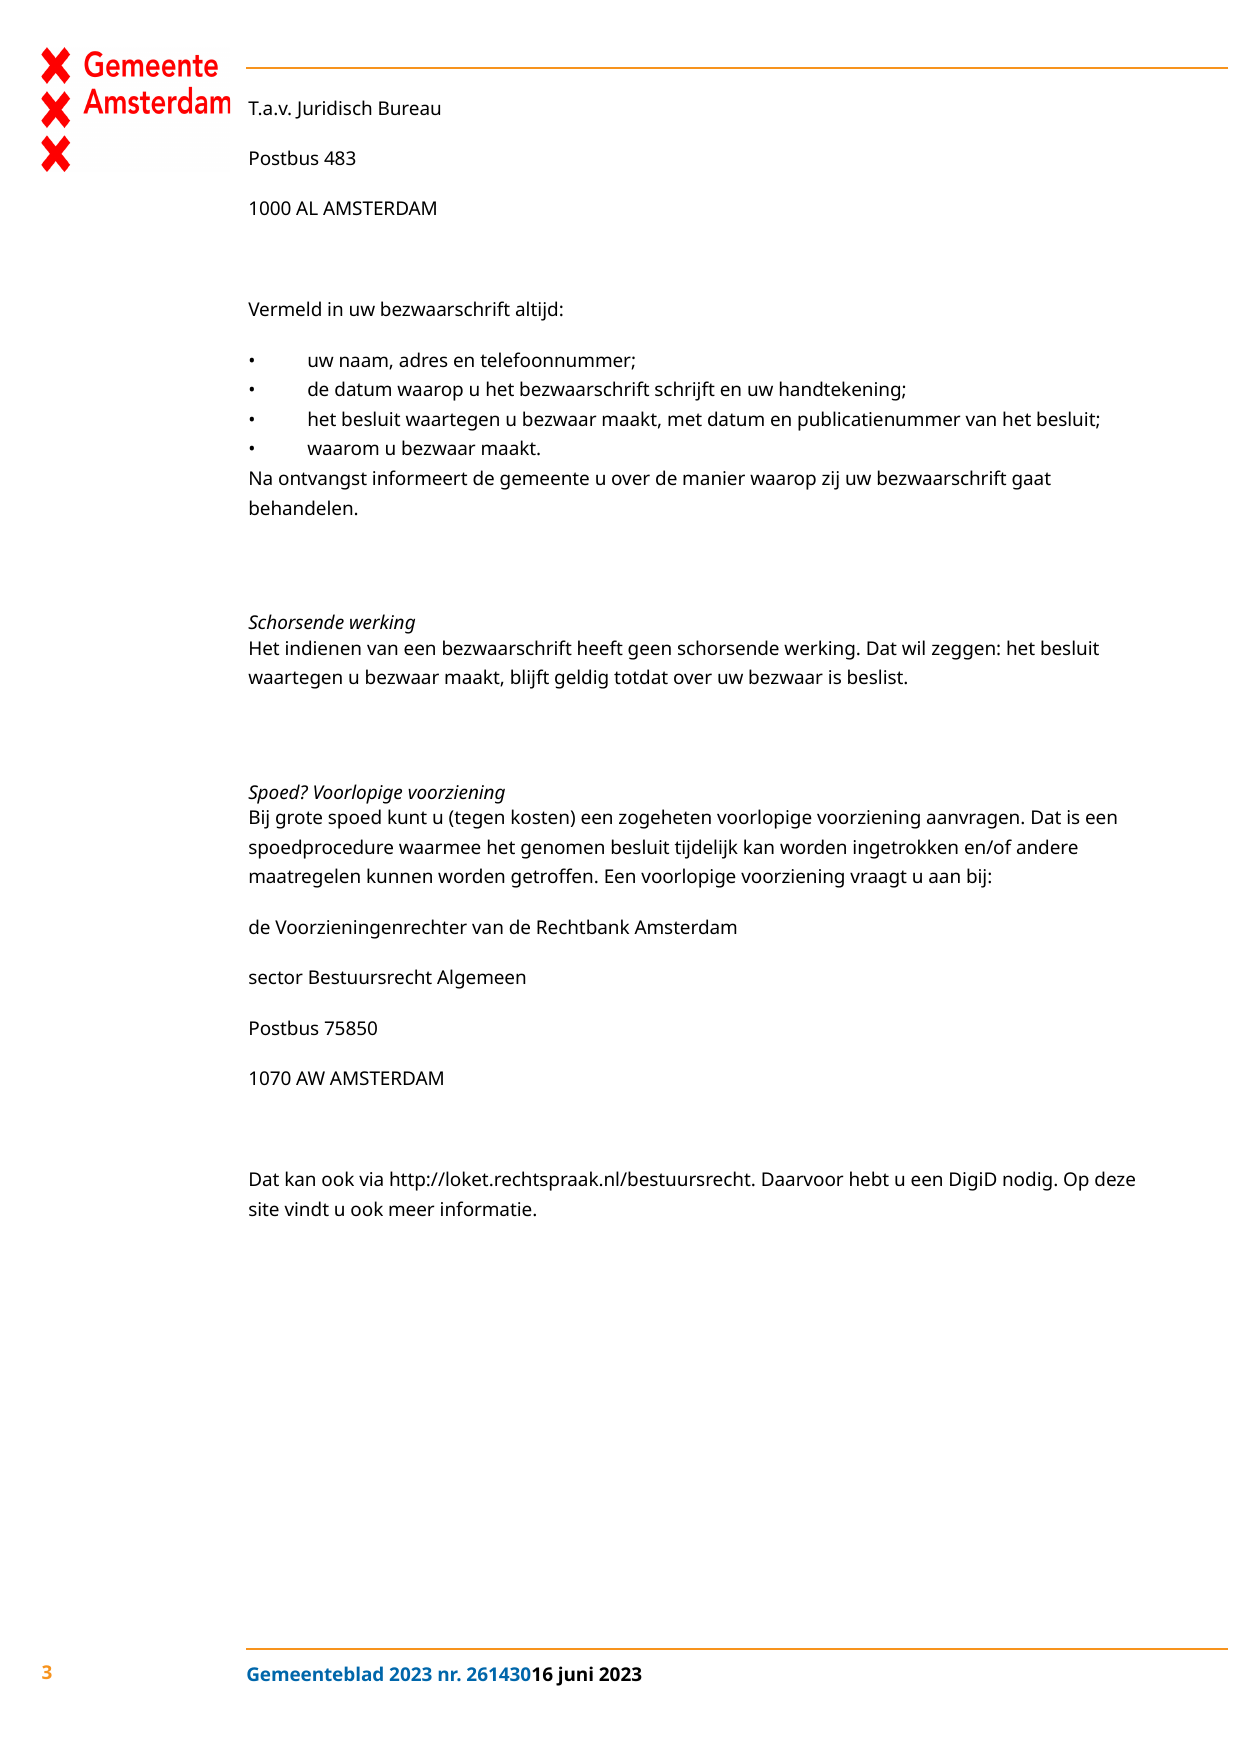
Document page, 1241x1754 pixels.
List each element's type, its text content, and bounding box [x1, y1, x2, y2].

text Spoed? Voorlopige voorziening [248, 779, 1152, 804]
text Postbus 75850 [248, 1015, 1152, 1041]
list uw naam, adres en telefoonnummer; [248, 347, 1152, 373]
text Na ontvangst informeert de gemeente u over de manier waarop zij uw bezwaarschrift gaat behandelen. [248, 465, 1152, 521]
list het besluit waartegen u bezwaar maakt, met datum en publicatienummer van het besluit; [248, 406, 1152, 432]
picture [41, 47, 231, 172]
text 1000 AL AMSTERDAM [248, 196, 1152, 221]
text Het indienen van een bezwaarschrift heeft geen schorsende werking. Dat wil zeggen: het besluit waartegen u bezwaar maakt, blijft geldig totdat over uw bezwaar is beslist. [248, 635, 1152, 690]
text Bij grote spoed kunt u (tegen kosten) een zogeheten voorlopige voorziening aanvragen. Dat is een spoedprocedure waarmee het genomen besluit tijdelijk kan worden ingetrokken en/of andere maatregelen kunnen worden getroffen. Een voorlopige voorziening vraagt u aan bij: [248, 804, 1152, 889]
text Postbus 483 [248, 145, 1152, 171]
text de Voorzieningenrechter van de Rechtbank Amsterdam [248, 914, 1152, 940]
text sector Bestuursrecht Algemeen [248, 964, 1152, 990]
text T.a.v. Juridisch Bureau [248, 95, 1152, 121]
list de datum waarop u het bezwaarschrift schrijft en uw handtekening; [248, 376, 1152, 402]
text 1070 AW AMSTERDAM [248, 1065, 1152, 1091]
text Dat kan ook via http://loket.rechtspraak.nl/bestuursrecht. Daarvoor hebt u een DigiD nodig. Op deze site vindt u ook meer informatie. [248, 1166, 1152, 1222]
text Schorsende werking [248, 609, 1152, 635]
text Vermeld in uw bezwaarschrift altijd: [248, 296, 1152, 322]
list waarom u bezwaar maakt. [248, 436, 1152, 461]
